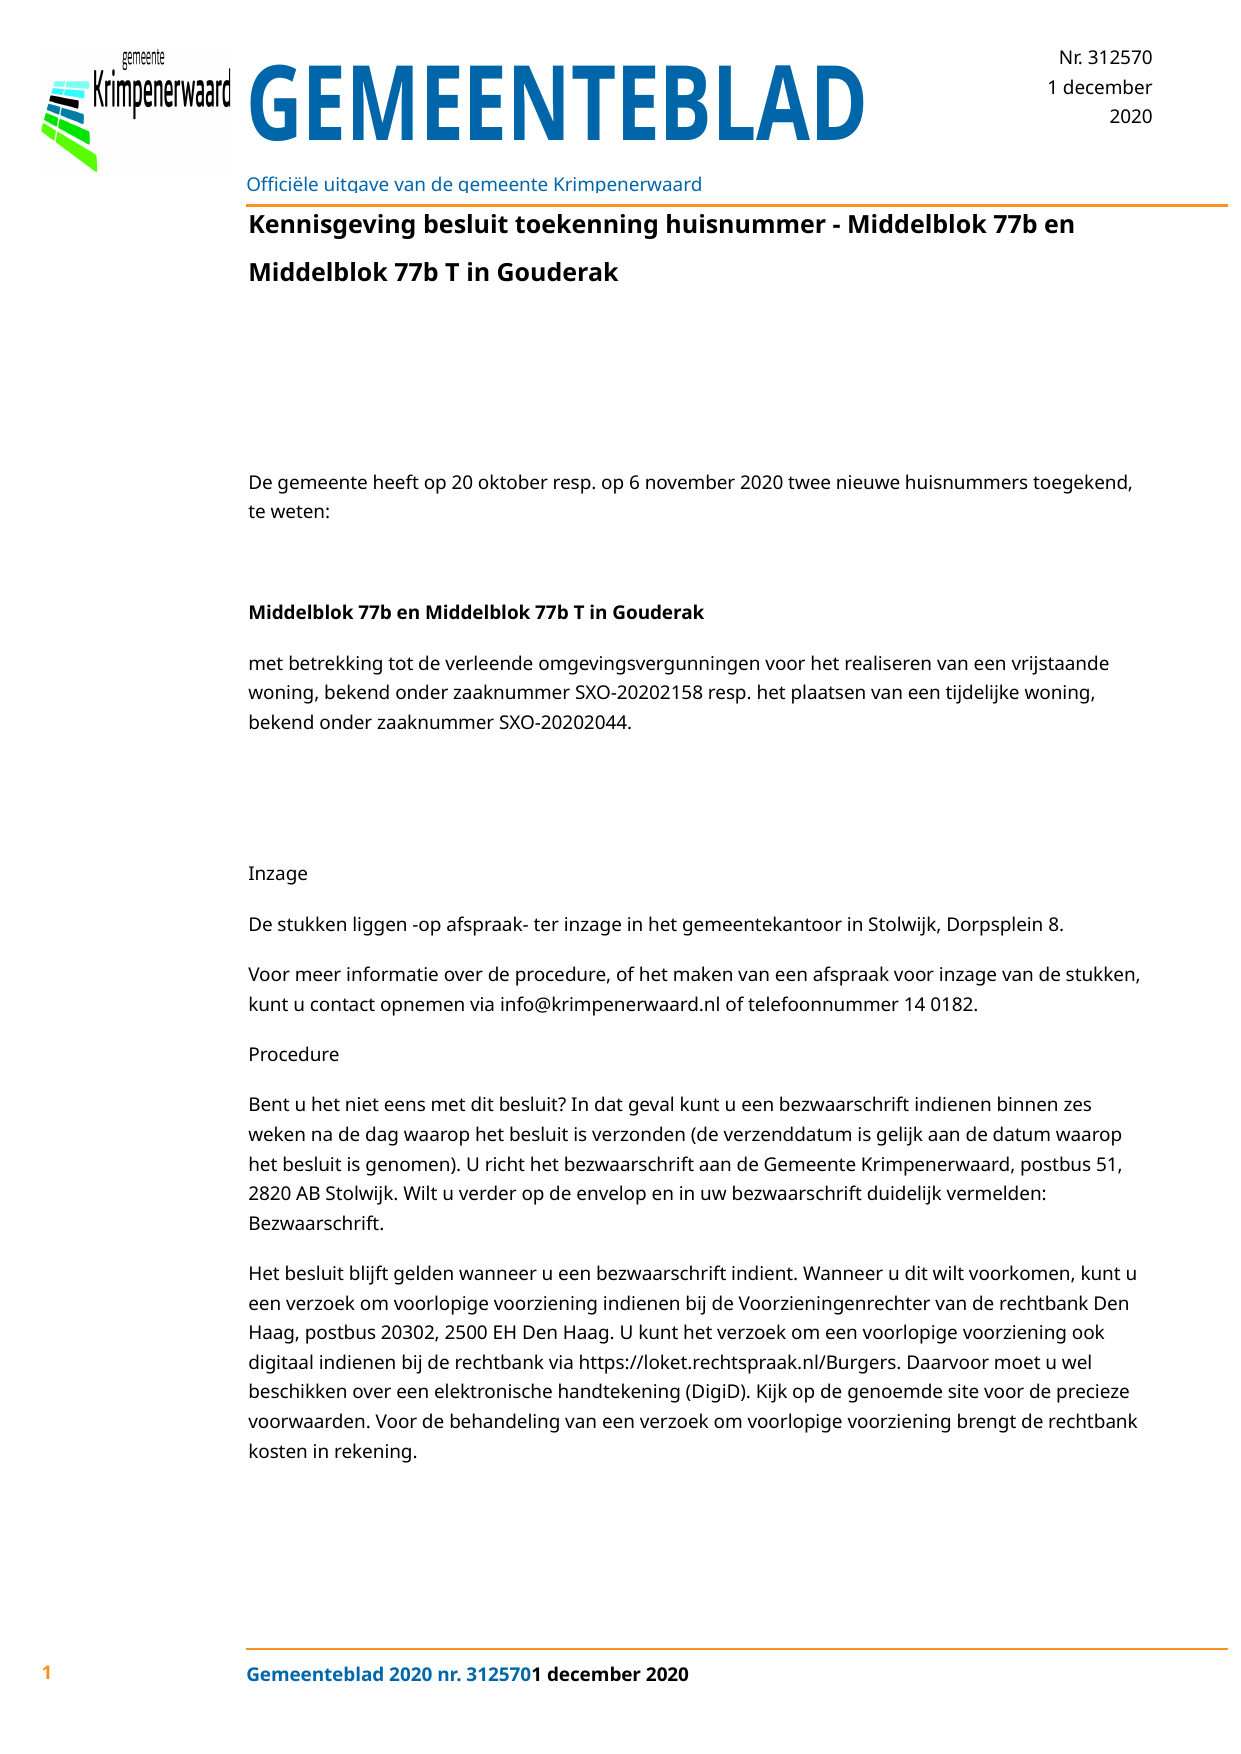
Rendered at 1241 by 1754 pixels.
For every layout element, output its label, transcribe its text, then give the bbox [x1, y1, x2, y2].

text Kennisgeving besluit toekenning huisnummer - Middelblok 77b en Middelblok 77b T in Gouderak [248, 207, 1152, 288]
picture [41, 47, 231, 172]
text De stukken liggen -op afspraak- ter inzage in het gemeentekantoor in Stolwijk, Dorpsplein 8. [248, 911, 1152, 937]
text Voor meer informatie over de procedure, of het maken van een afspraak voor inzage van de stukken, kunt u contact opnemen via info@krimpenerwaard.nl of telefoonnummer 14 0182. [248, 961, 1152, 1017]
text Het besluit blijft gelden wanneer u een bezwaarschrift indient. Wanneer u dit wilt voorkomen, kunt u een verzoek om voorlopige voorziening indienen bij de Voorzieningenrechter van de rechtbank Den Haag, postbus 20302, 2500 EH Den Haag. U kunt het verzoek om een voorlopige voorziening ook digitaal indienen bij de rechtbank via https://loket.rechtspraak.nl/Burgers. Daarvoor moet u wel beschikken over een elektronische handtekening (DigiD). Kijk op de genoemde site voor de precieze voorwaarden. Voor de behandeling van een verzoek om voorlopige voorziening brengt de rechtbank kosten in rekening. [248, 1260, 1152, 1464]
text De gemeente heeft op 20 oktober resp. op 6 november 2020 twee nieuwe huisnummers toegekend, te weten: [248, 469, 1152, 524]
text met betrekking tot de verleende omgevingsvergunningen voor het realiseren van een vrijstaande woning, bekend onder zaaknummer SXO-20202158 resp. het plaatsen van een tijdelijke woning, bekend onder zaaknummer SXO-20202044. [248, 650, 1152, 735]
text Middelblok 77b en Middelblok 77b T in Gouderak [248, 599, 1152, 625]
text Inzage [248, 860, 1152, 886]
text Procedure [248, 1041, 1152, 1067]
text Bent u het niet eens met dit besluit? In dat geval kunt u een bezwaarschrift indienen binnen zes weken na de dag waarop het besluit is verzonden (de verzenddatum is gelijk aan de datum waarop het besluit is genomen). U richt het bezwaarschrift aan de Gemeente Krimpenerwaard, postbus 51, 2820 AB Stolwijk. Wilt u verder op de envelop en in uw bezwaarschrift duidelijk vermelden: Bezwaarschrift. [248, 1092, 1152, 1236]
